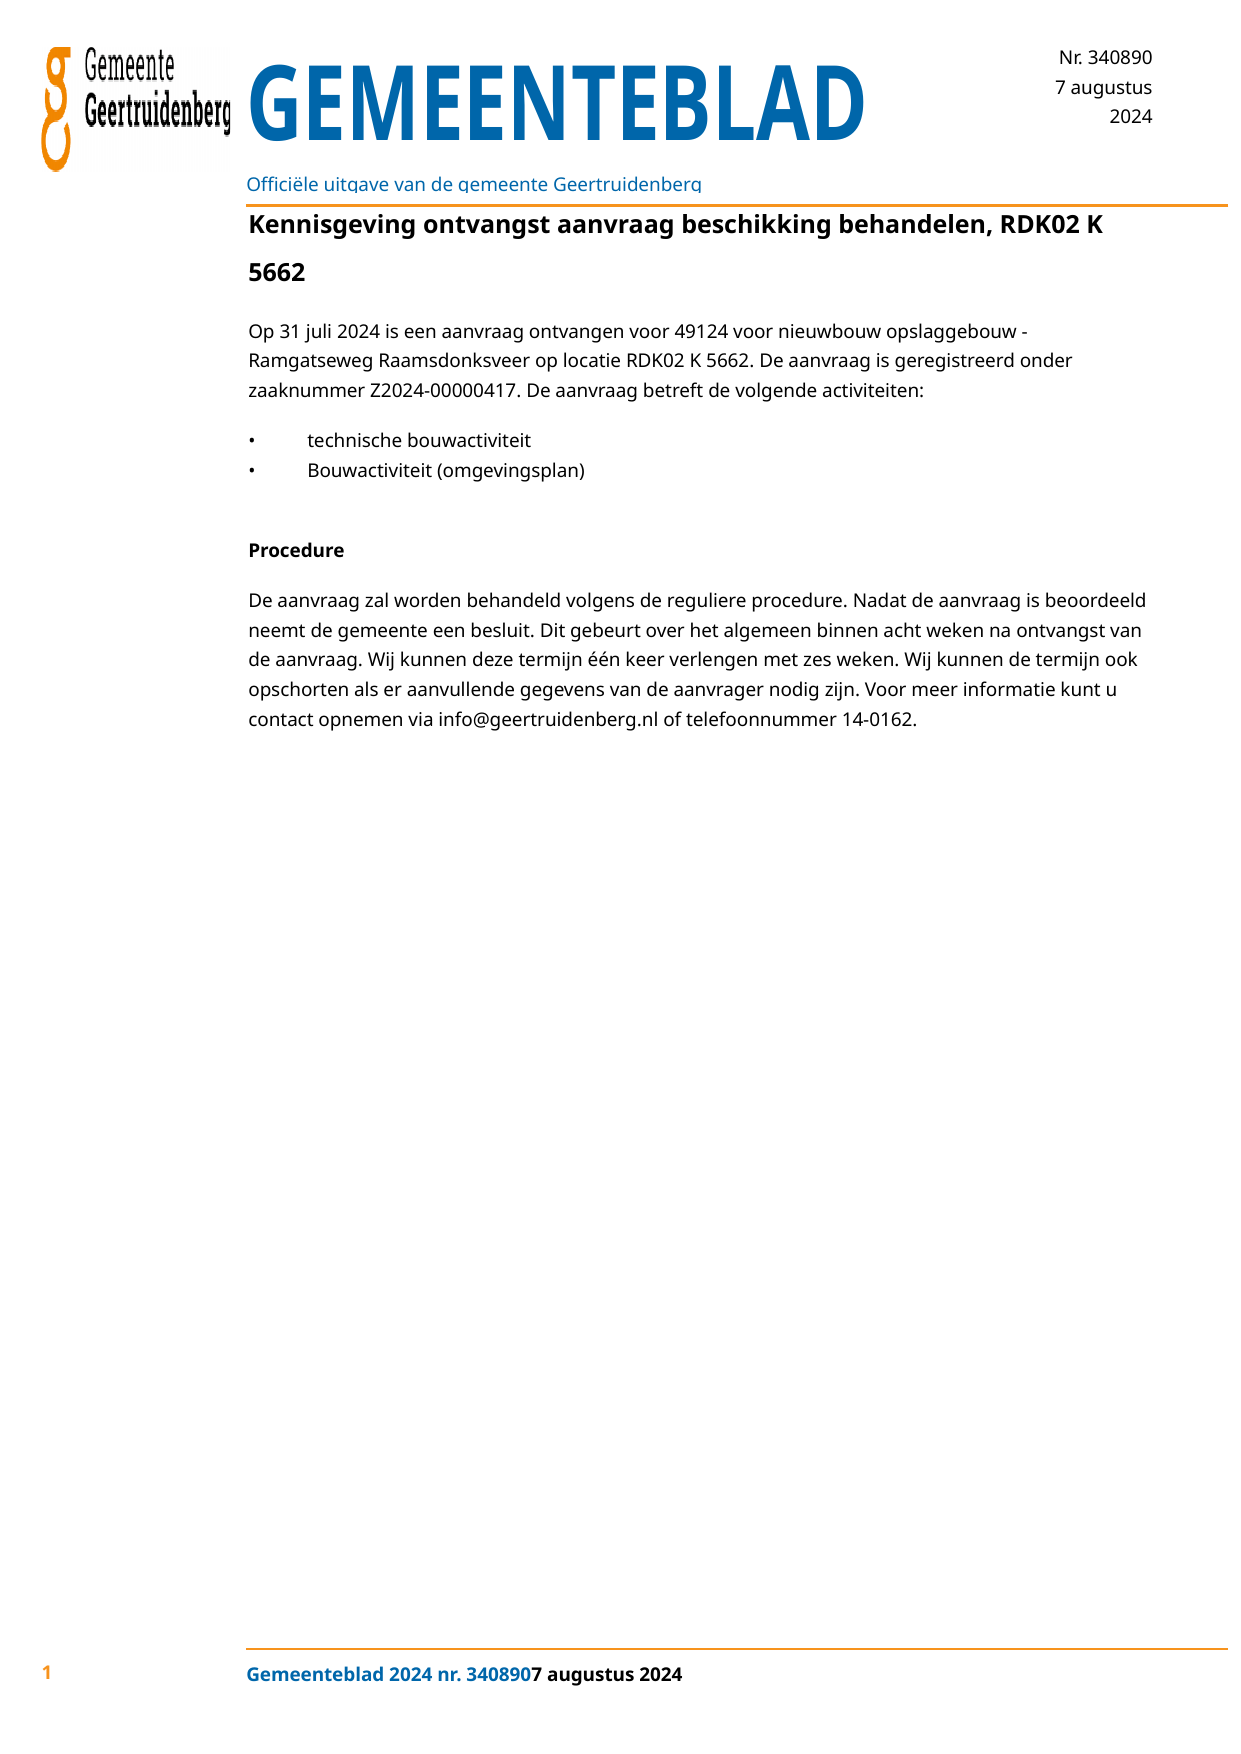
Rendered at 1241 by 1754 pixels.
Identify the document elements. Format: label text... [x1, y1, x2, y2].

list Bouwactiviteit (omgevingsplan) [248, 457, 1152, 483]
text De aanvraag zal worden behandeld volgens de reguliere procedure. Nadat de aanvraag is beoordeeld neemt de gemeente een besluit. Dit gebeurt over het algemeen binnen acht weken na ontvangst van de aanvraag. Wij kunnen deze termijn één keer verlengen met zes weken. Wij kunnen de termijn ook opschorten als er aanvullende gegevens van de aanvrager nodig zijn. Voor meer informatie kunt u contact opnemen via info@geertruidenberg.nl of telefoonnummer 14-0162. [248, 587, 1152, 732]
text Procedure [248, 537, 1152, 563]
text Op 31 juli 2024 is een aanvraag ontvangen voor 49124 voor nieuwbouw opslaggebouw - Ramgatseweg Raamsdonksveer op locatie RDK02 K 5662. De aanvraag is geregistreerd onder zaaknummer Z2024-00000417. De aanvraag betreft de volgende activiteiten: [248, 318, 1152, 403]
picture [41, 47, 231, 172]
text Kennisgeving ontvangst aanvraag beschikking behandelen, RDK02 K 5662 [248, 207, 1152, 288]
list technische bouwactiviteit [248, 427, 1152, 453]
